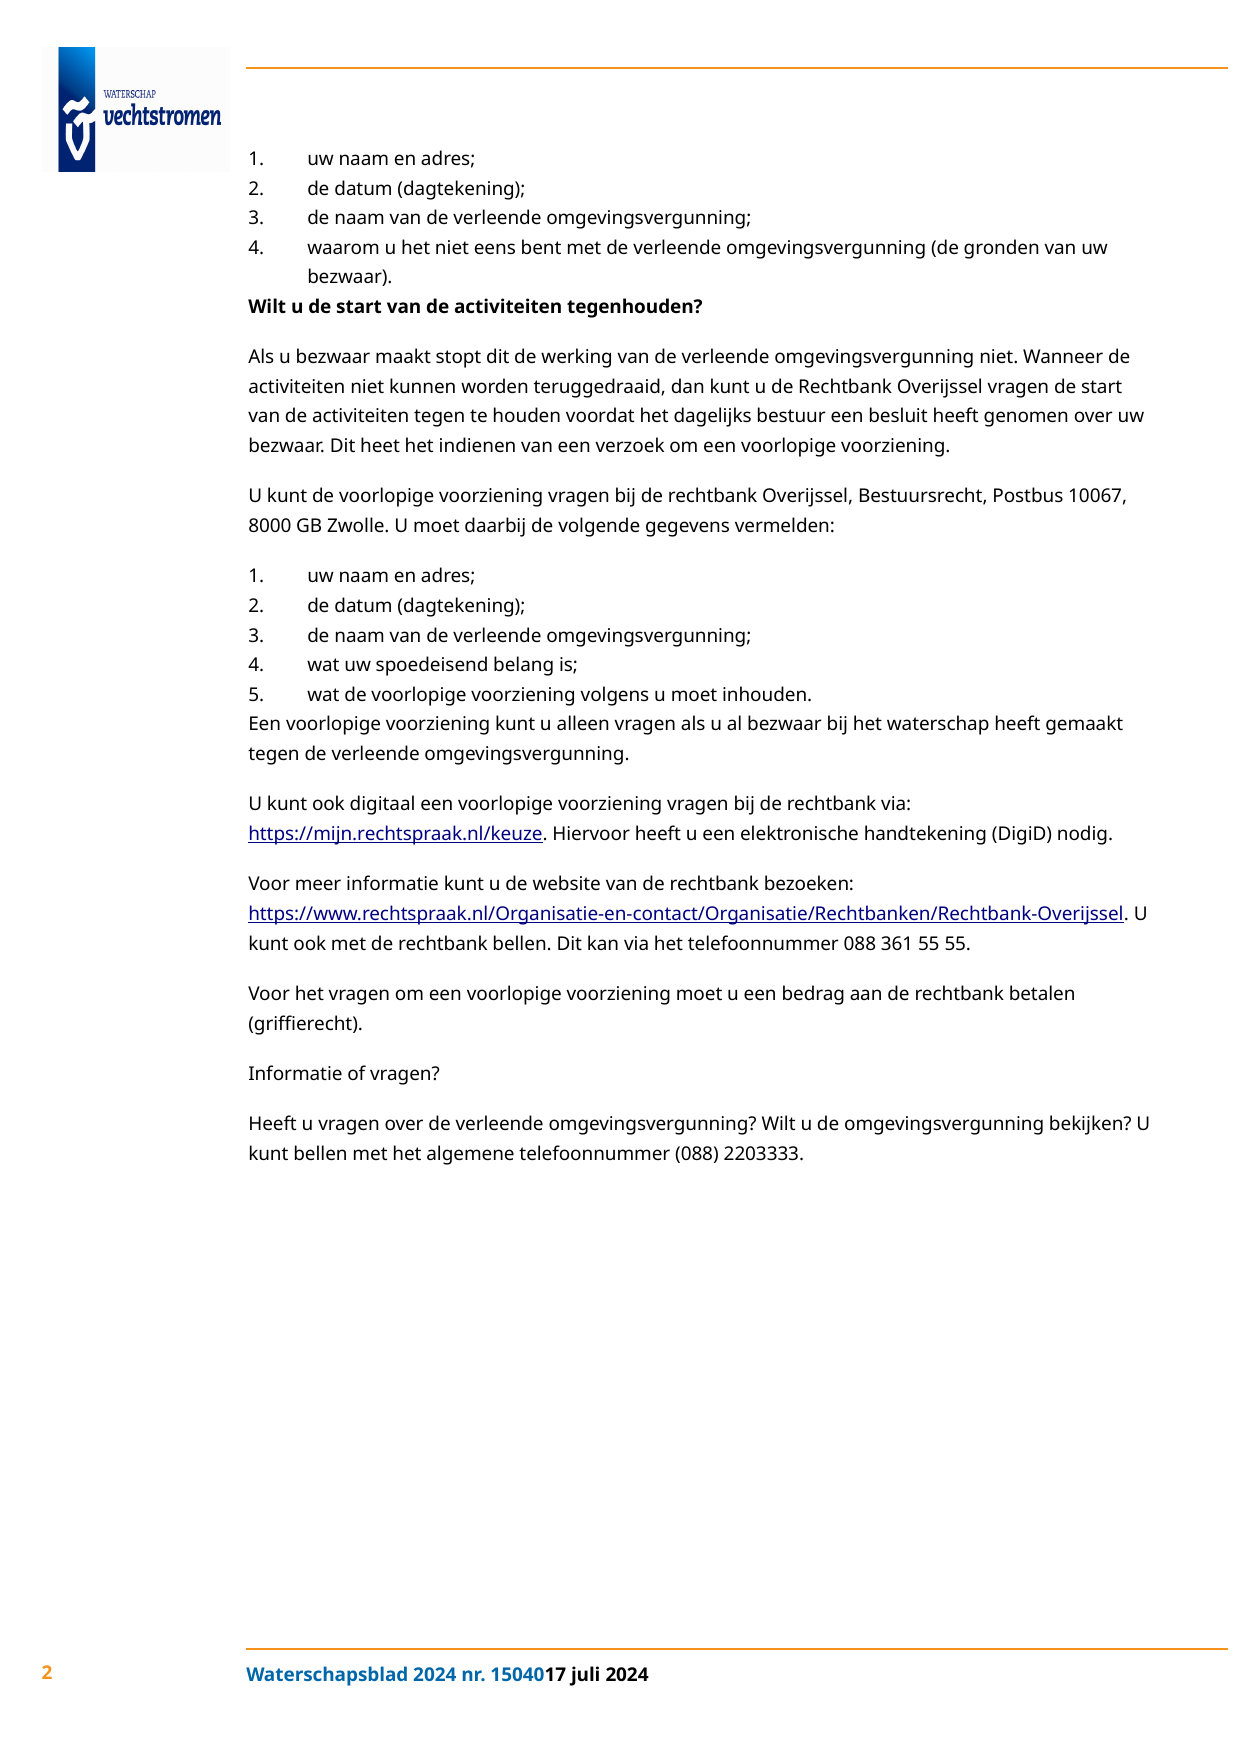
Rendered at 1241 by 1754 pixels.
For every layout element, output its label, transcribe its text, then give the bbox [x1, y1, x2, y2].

list de naam van de verleende omgevingsvergunning; [248, 622, 1152, 648]
text Als u bezwaar maakt stopt dit de werking van de verleende omgevingsvergunning niet. Wanneer de activiteiten niet kunnen worden teruggedraaid, dan kunt u de Rechtbank Overijssel vragen de start van de activiteiten tegen te houden voordat het dagelijks bestuur een besluit heeft genomen over uw bezwaar. Dit heet het indienen van een verzoek om een voorlopige voorziening. [248, 343, 1152, 458]
list de datum (dagtekening); [248, 592, 1152, 618]
text Informatie of vragen? [248, 1060, 1152, 1086]
list de naam van de verleende omgevingsvergunning; [248, 204, 1152, 230]
list de datum (dagtekening); [248, 175, 1152, 201]
list wat de voorlopige voorziening volgens u moet inhouden. [248, 681, 1152, 707]
text Wilt u de start van de activiteiten tegenhouden? [248, 293, 1152, 319]
text Voor het vragen om een voorlopige voorziening moet u een bedrag aan de rechtbank betalen (griffierecht). [248, 980, 1152, 1036]
text Voor meer informatie kunt u de website van de rechtbank bezoeken: https://www.rechtspraak.nl/Organisatie-en-contact/Organisatie/Rechtbanken/Rechtbank-Overijssel. U kunt ook met de rechtbank bellen. Dit kan via het telefoonnummer 088 361 55 55. [248, 871, 1152, 956]
text Een voorlopige voorziening kunt u alleen vragen als u al bezwaar bij het waterschap heeft gemaakt tegen de verleende omgevingsvergunning. [248, 711, 1152, 766]
list uw naam en adres; [248, 145, 1152, 171]
text U kunt de voorlopige voorziening vragen bij de rechtbank Overijssel, Bestuursrecht, Postbus 10067, 8000 GB Zwolle. U moet daarbij de volgende gegevens vermelden: [248, 483, 1152, 538]
text U kunt ook digitaal een voorlopige voorziening vragen bij de rechtbank via: https://mijn.rechtspraak.nl/keuze. Hiervoor heeft u een elektronische handtekening (DigiD) nodig. [248, 791, 1152, 846]
list uw naam en adres; [248, 563, 1152, 588]
picture [41, 47, 231, 172]
list wat uw spoedeisend belang is; [248, 651, 1152, 677]
text Heeft u vragen over de verleende omgevingsvergunning? Wilt u de omgevingsvergunning bekijken? U kunt bellen met het algemene telefoonnummer (088) 2203333. [248, 1111, 1152, 1166]
list waarom u het niet eens bent met de verleende omgevingsvergunning (de gronden van uw bezwaar). [248, 234, 1152, 289]
